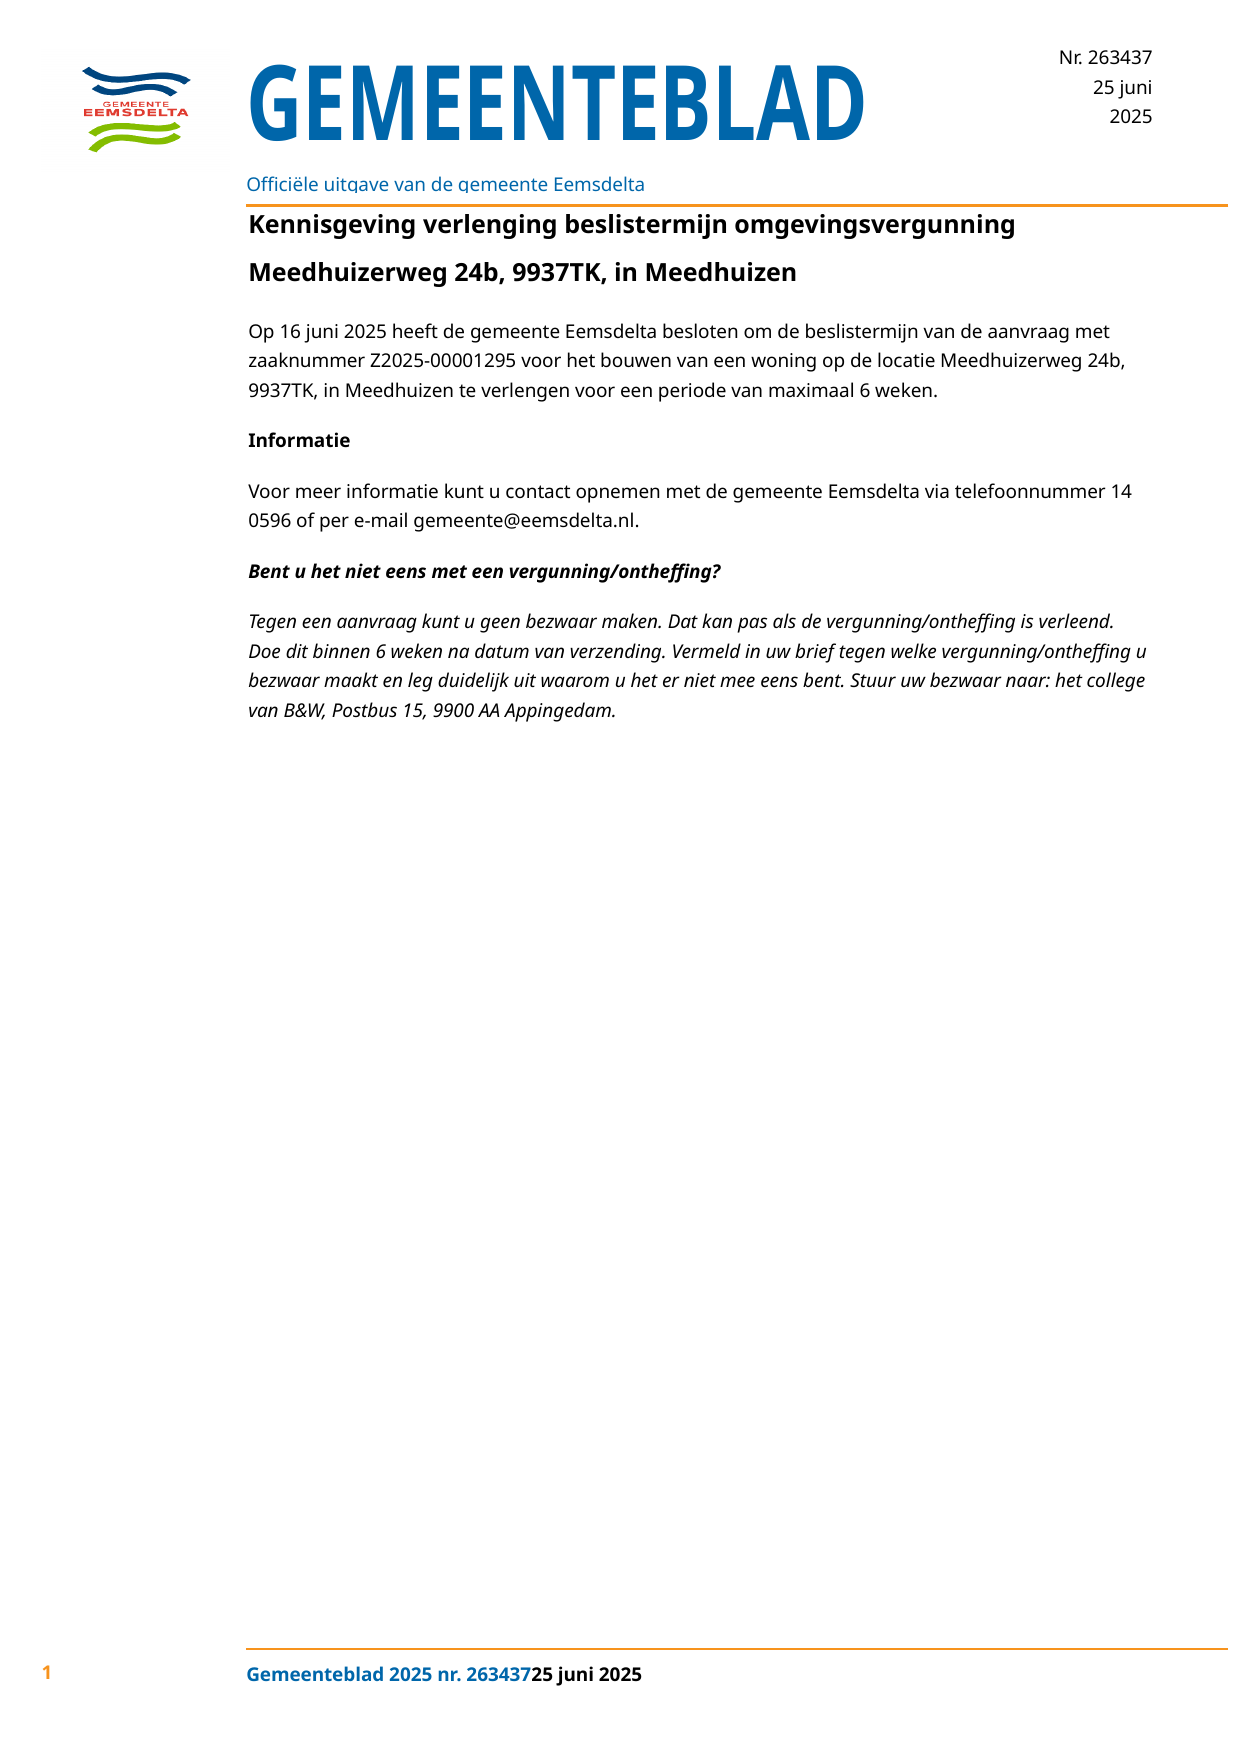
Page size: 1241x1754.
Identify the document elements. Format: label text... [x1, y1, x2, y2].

text Informatie [248, 427, 1152, 453]
text Bent u het niet eens met een vergunning/ontheffing? [248, 558, 1152, 584]
text Kennisgeving verlenging beslistermijn omgevingsvergunning Meedhuizerweg 24b, 9937TK, in Meedhuizen [248, 207, 1152, 288]
text Op 16 juni 2025 heeft de gemeente Eemsdelta besloten om de beslistermijn van de aanvraag met zaaknummer Z2025-00001295 voor het bouwen van een woning op de locatie Meedhuizerweg 24b, 9937TK, in Meedhuizen te verlengen voor een periode van maximaal 6 weken. [248, 318, 1152, 403]
text Tegen een aanvraag kunt u geen bezwaar maken. Dat kan pas als de vergunning/ontheffing is verleend. Doe dit binnen 6 weken na datum van verzending. Vermeld in uw brief tegen welke vergunning/ontheffing u bezwaar maakt en leg duidelijk uit waarom u het er niet mee eens bent. Stuur uw bezwaar naar: het college van B&W, Postbus 15, 9900 AA Appingedam. [248, 608, 1152, 723]
text Voor meer informatie kunt u contact opnemen met de gemeente Eemsdelta via telefoonnummer 14 0596 of per e-mail gemeente@eemsdelta.nl. [248, 478, 1152, 533]
picture [41, 47, 231, 172]
